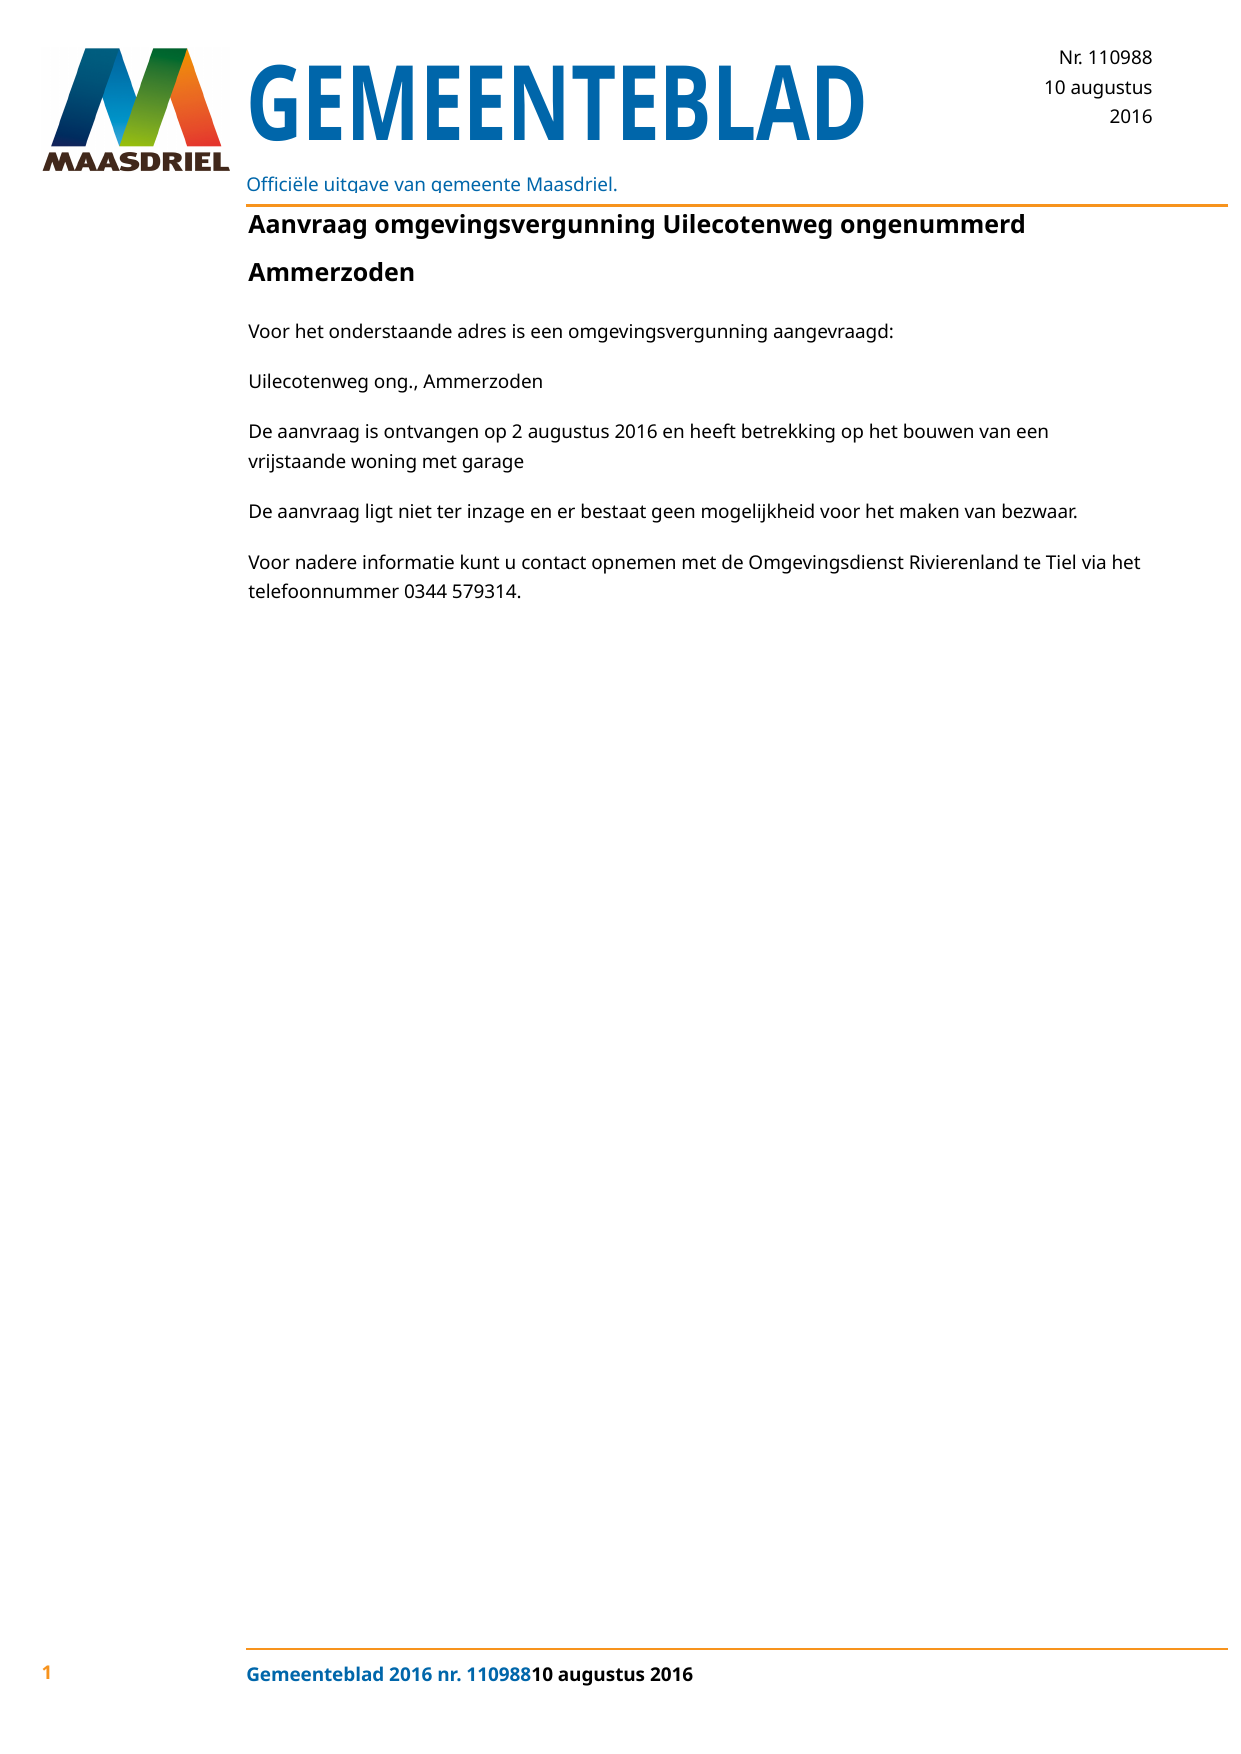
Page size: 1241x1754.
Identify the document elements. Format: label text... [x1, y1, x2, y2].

text Voor het onderstaande adres is een omgevingsvergunning aangevraagd: [248, 318, 1152, 344]
text De aanvraag ligt niet ter inzage en er bestaat geen mogelijkheid voor het maken van bezwaar. [248, 499, 1152, 524]
text Aanvraag omgevingsvergunning Uilecotenweg ongenummerd Ammerzoden [248, 207, 1152, 288]
text De aanvraag is ontvangen op 2 augustus 2016 en heeft betrekking op het bouwen van een vrijstaande woning met garage [248, 419, 1152, 474]
text Uilecotenweg ong., Ammerzoden [248, 368, 1152, 394]
text Voor nadere informatie kunt u contact opnemen met de Omgevingsdienst Rivierenland te Tiel via het telefoonnummer 0344 579314. [248, 549, 1152, 604]
picture [41, 47, 231, 172]
